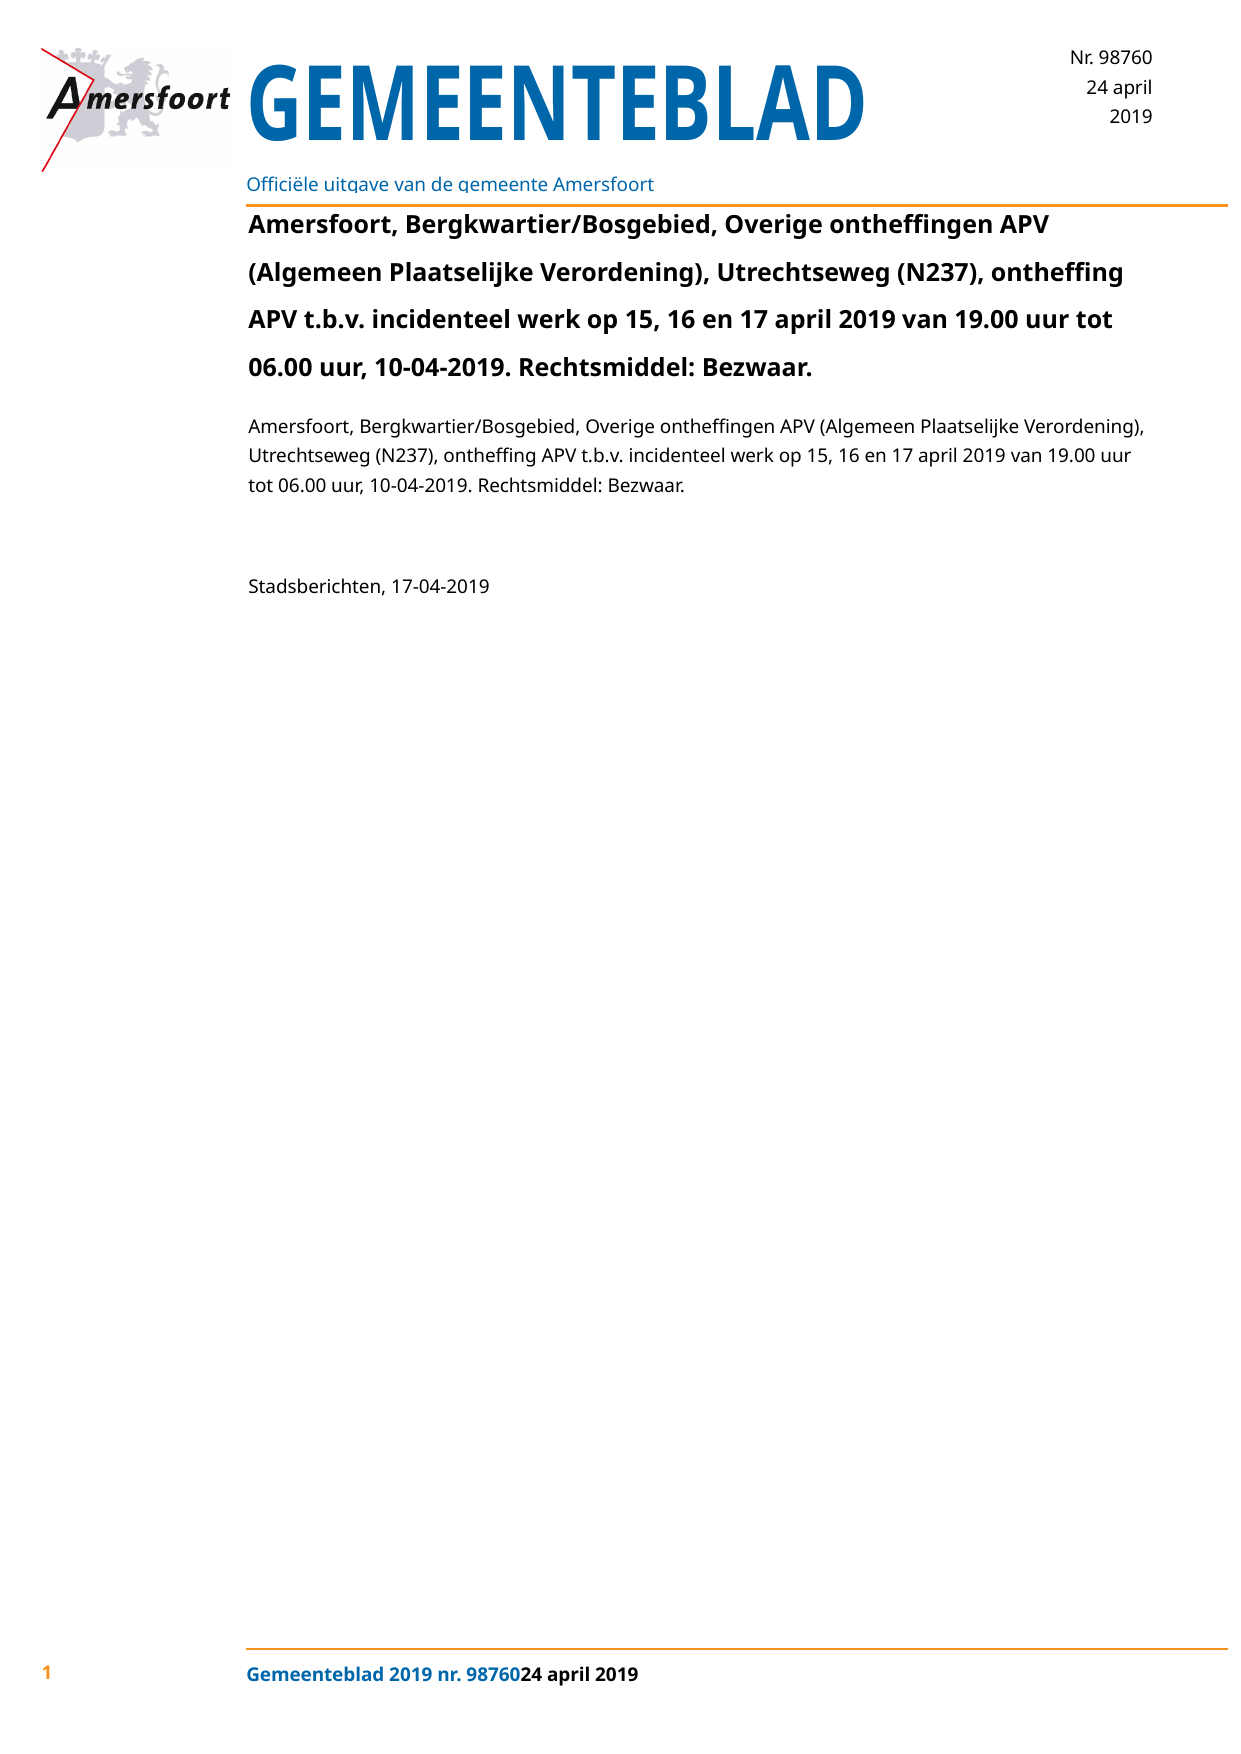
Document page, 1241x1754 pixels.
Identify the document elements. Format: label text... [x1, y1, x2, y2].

text Stadsberichten, 17-04-2019 [248, 573, 1152, 599]
text Amersfoort, Bergkwartier/Bosgebied, Overige ontheffingen APV (Algemeen Plaatselijke Verordening), Utrechtseweg (N237), ontheffing APV t.b.v. incidenteel werk op 15, 16 en 17 april 2019 van 19.00 uur tot 06.00 uur, 10-04-2019. Rechtsmiddel: Bezwaar. [248, 207, 1152, 384]
picture [41, 47, 231, 172]
text Amersfoort, Bergkwartier/Bosgebied, Overige ontheffingen APV (Algemeen Plaatselijke Verordening), Utrechtseweg (N237), ontheffing APV t.b.v. incidenteel werk op 15, 16 en 17 april 2019 van 19.00 uur tot 06.00 uur, 10-04-2019. Rechtsmiddel: Bezwaar. [248, 413, 1152, 498]
